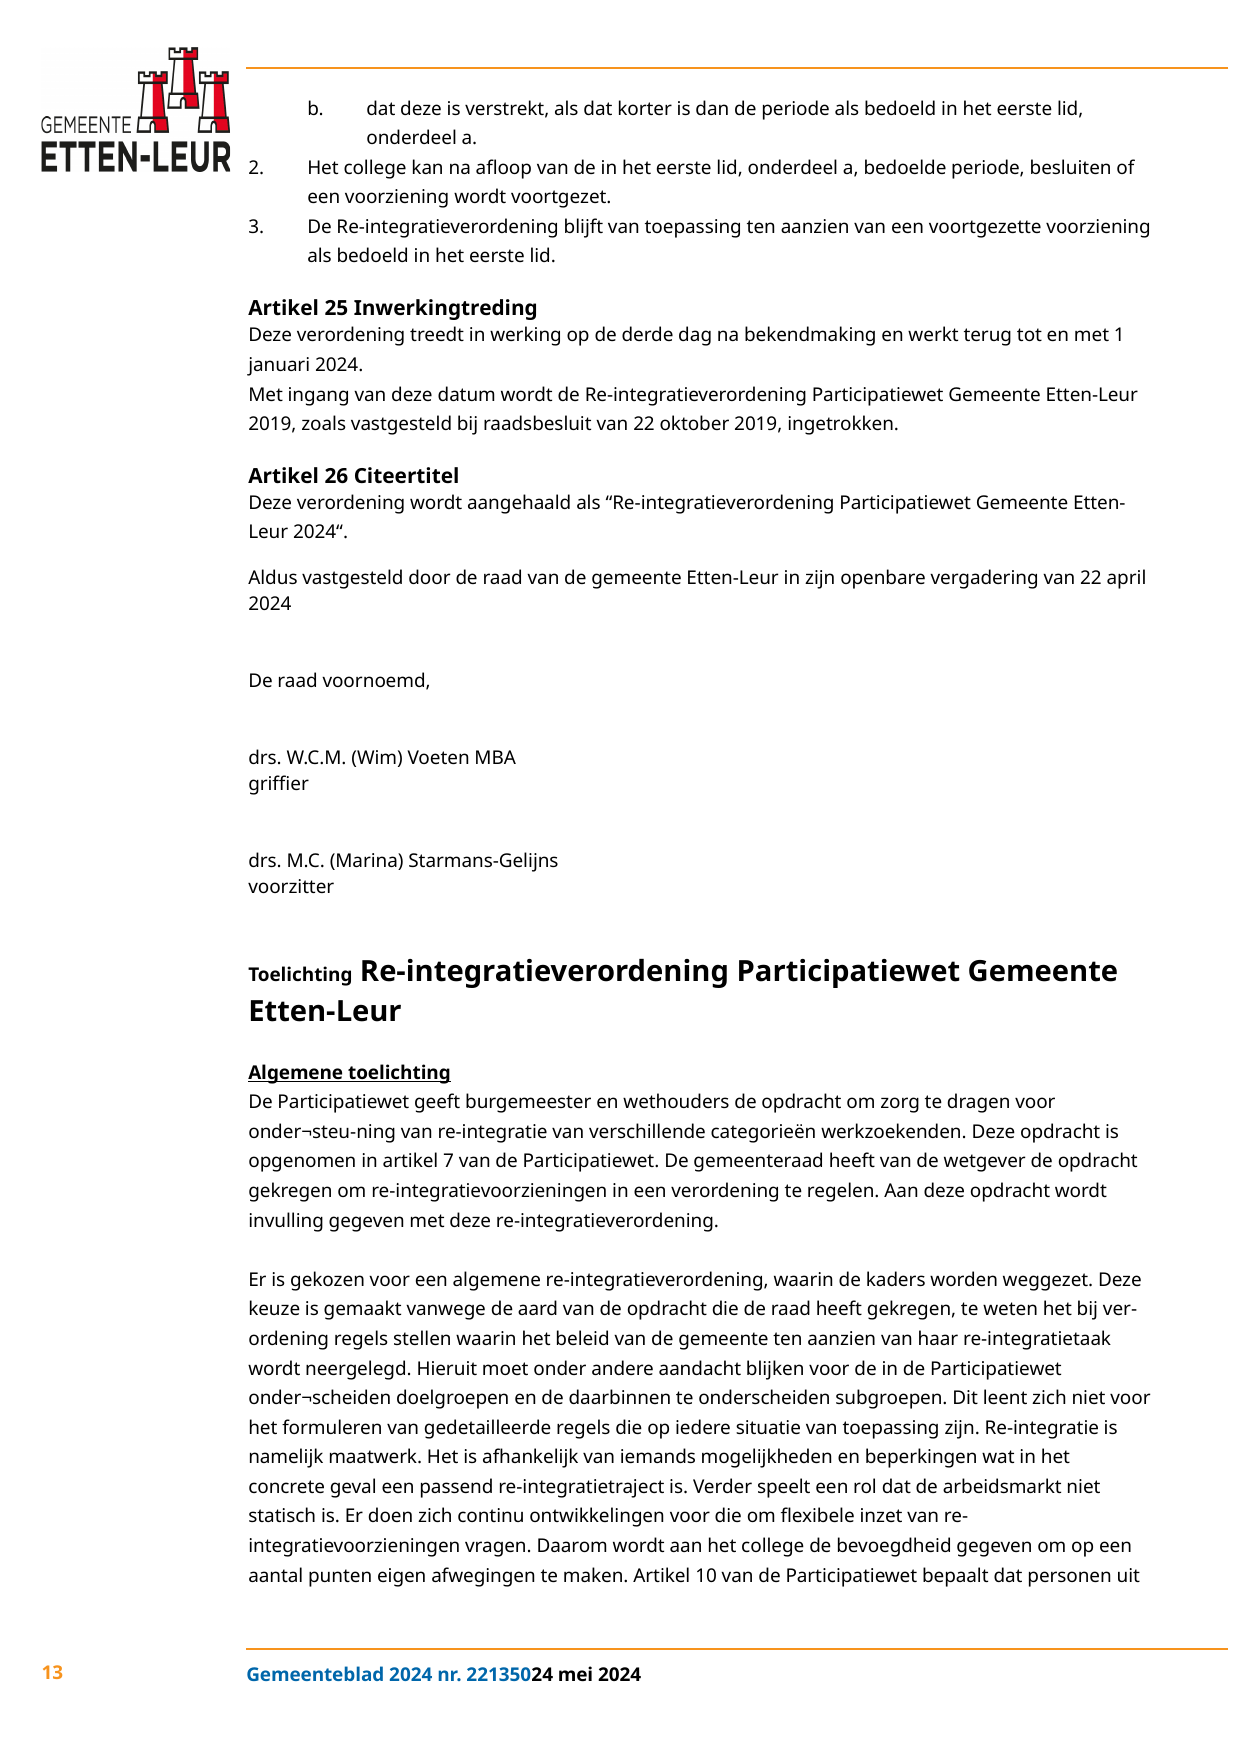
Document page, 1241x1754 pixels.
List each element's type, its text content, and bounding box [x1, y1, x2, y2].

text De raad voornoemd, [248, 667, 1152, 693]
text Deze verordening wordt aangehaald als “Re-integratieverordening Participatiewet Gemeente Etten-Leur 2024“. [248, 489, 1152, 544]
text drs. M.C. (Marina) Starmans-Gelijns [248, 847, 1152, 873]
text Deze verordening treedt in werking op de derde dag na bekendmaking en werkt terug tot en met 1 januari 2024. [248, 322, 1152, 377]
text Algemene toelichting [248, 1059, 1152, 1084]
text Artikel 26 Citeertitel [248, 461, 1152, 489]
text Met ingang van deze datum wordt de Re-integratieverordening Participatiewet Gemeente Etten-Leur 2019, zoals vastgesteld bij raadsbesluit van 22 oktober 2019, ingetrokken. [248, 381, 1152, 436]
text drs. W.C.M. (Wim) Voeten MBA [248, 744, 1152, 770]
text Er is gekozen voor een algemene re-integratieverordening, waarin de kaders worden weggezet. Deze keuze is gemaakt vanwege de aard van de opdracht die de raad heeft gekregen, te weten het bij ver-ordening regels stellen waarin het beleid van de gemeente ten aanzien van haar re-integratietaak wordt neergelegd. Hieruit moet onder andere aandacht blijken voor de in de Participatiewet onder¬scheiden doelgroepen en de daarbinnen te onderscheiden subgroepen. Dit leent zich niet voor het formuleren van gedetailleerde regels die op iedere situatie van toepassing zijn. Re-integratie is namelijk maatwerk. Het is afhankelijk van iemands mogelijkheden en beperkingen wat in het concrete geval een passend re-integratietraject is. Verder speelt een rol dat de arbeidsmarkt niet statisch is. Er doen zich continu ontwikkelingen voor die om flexibele inzet van re-integratievoorzieningen vragen. Daarom wordt aan het college de bevoegdheid gegeven om op een aantal punten eigen afwegingen te maken. Artikel 10 van de Participatiewet bepaalt dat personen uit [248, 1266, 1152, 1587]
picture [41, 47, 231, 172]
text Artikel 25 Inwerkingtreding [248, 293, 1152, 322]
list Het college kan na afloop van de in het eerste lid, onderdeel a, bedoelde periode, besluiten of een voorziening wordt voortgezet. [248, 154, 1152, 209]
text De Participatiewet geeft burgemeester en wethouders de opdracht om zorg te dragen voor onder¬steu-ning van re-integratie van verschillende categorieën werkzoekenden. Deze opdracht is opgenomen in artikel 7 van de Participatiewet. De gemeenteraad heeft van de wetgever de opdracht gekregen om re-integratievoorzieningen in een verordening te regelen. Aan deze opdracht wordt invulling gegeven met deze re-integratieverordening. [248, 1088, 1152, 1232]
text Aldus vastgesteld door de raad van de gemeente Etten-Leur in zijn openbare vergadering van 22 april 2024 [248, 564, 1152, 616]
text griffier [248, 770, 1152, 796]
list De Re-integratieverordening blijft van toepassing ten aanzien van een voortgezette voorziening als bedoeld in het eerste lid. [248, 213, 1152, 268]
list dat deze is verstrekt, als dat korter is dan de periode als bedoeld in het eerste lid, onderdeel a. [307, 95, 1152, 150]
text Toelichting Re-integratieverordening Participatiewet Gemeente Etten-Leur [248, 950, 1152, 1030]
text voorzitter [248, 873, 1152, 899]
